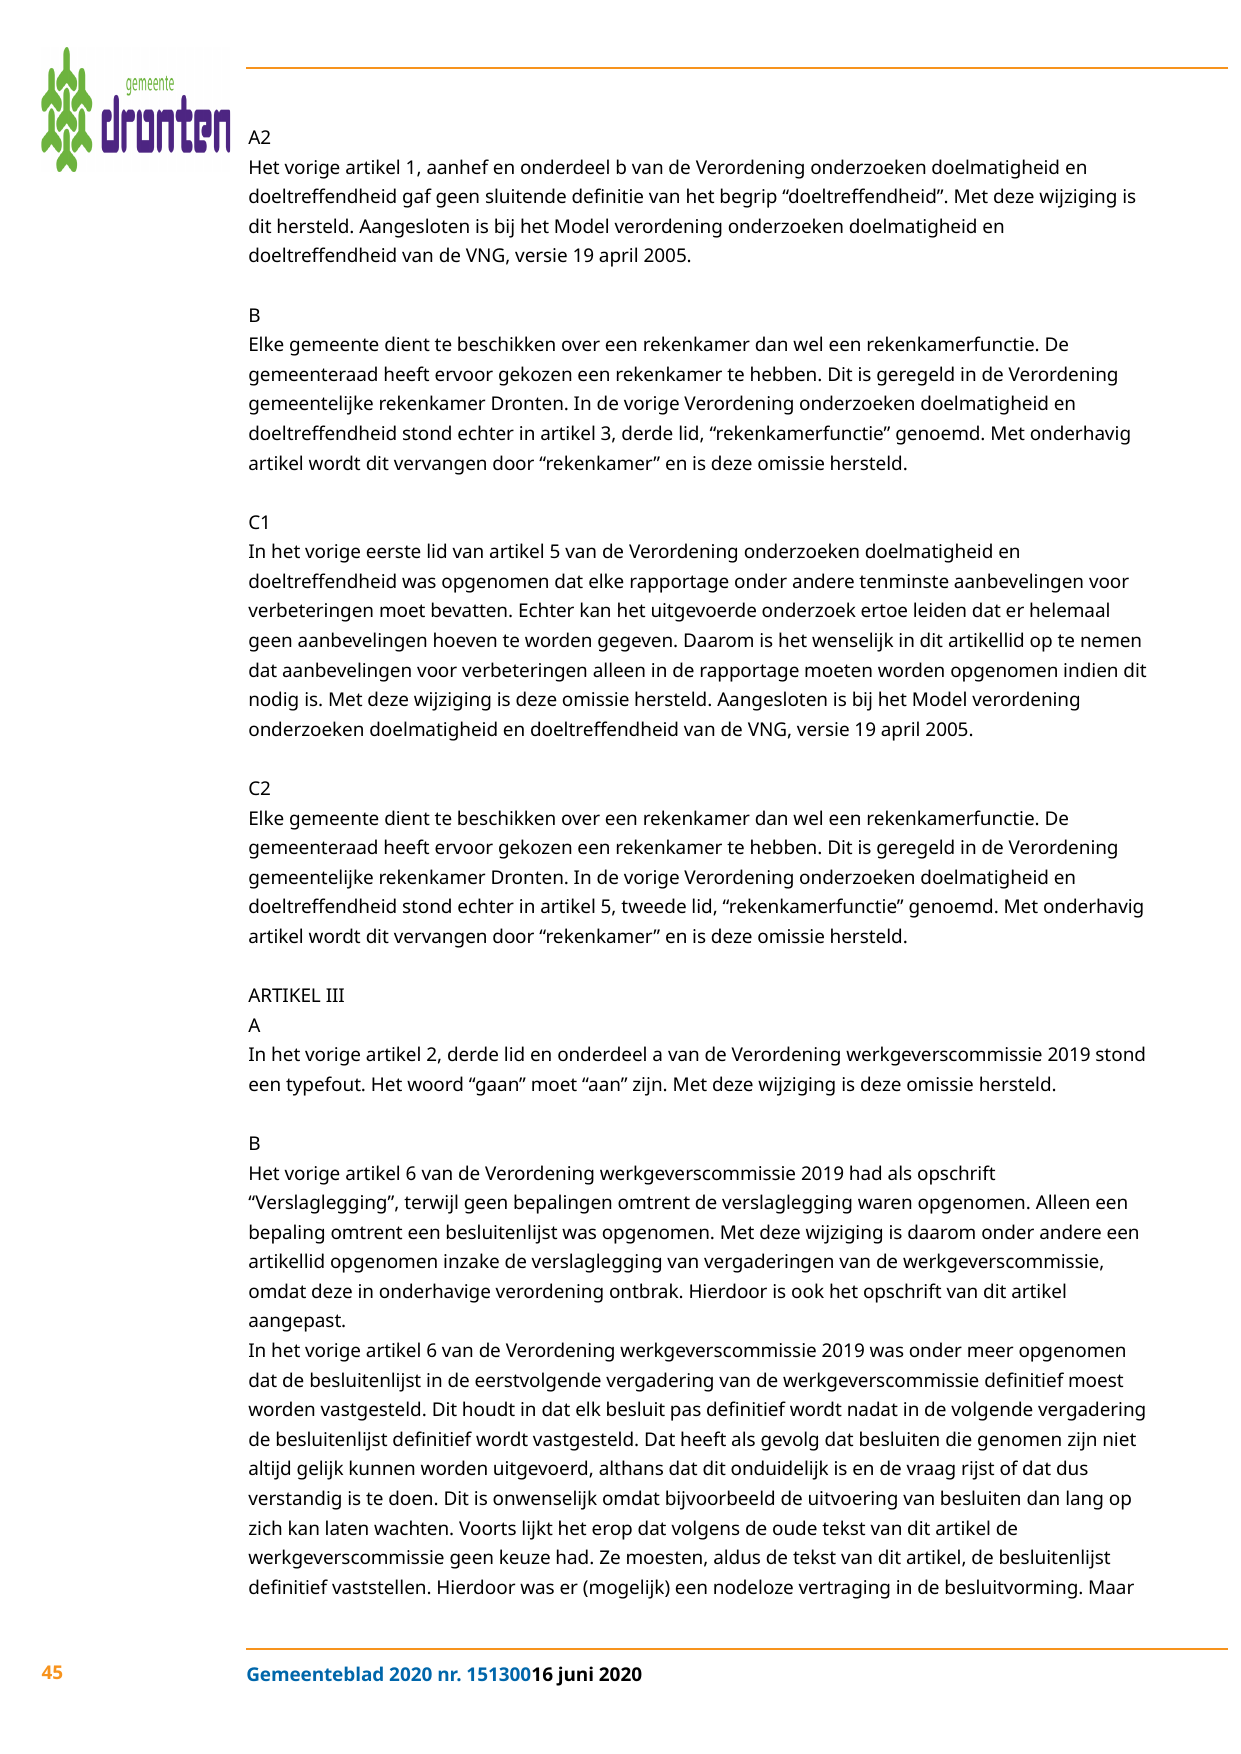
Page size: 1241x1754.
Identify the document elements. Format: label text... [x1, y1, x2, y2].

text A [248, 1012, 1152, 1038]
text B [248, 302, 1152, 328]
text Elke gemeente dient te beschikken over een rekenkamer dan wel een rekenkamerfunctie. De gemeenteraad heeft ervoor gekozen een rekenkamer te hebben. Dit is geregeld in de Verordening gemeentelijke rekenkamer Dronten. In de vorige Verordening onderzoeken doelmatigheid en doeltreffendheid stond echter in artikel 5, tweede lid, “rekenkamerfunctie” genoemd. Met onderhavig artikel wordt dit vervangen door “rekenkamer” en is deze omissie hersteld. [248, 805, 1152, 949]
text In het vorige artikel 2, derde lid en onderdeel a van de Verordening werkgeverscommissie 2019 stond een typefout. Het woord “gaan” moet “aan” zijn. Met deze wijziging is deze omissie hersteld. [248, 1041, 1152, 1097]
text C1 [248, 509, 1152, 535]
text In het vorige artikel 6 van de Verordening werkgeverscommissie 2019 was onder meer opgenomen dat de besluitenlijst in de eerstvolgende vergadering van de werkgeverscommissie definitief moest worden vastgesteld. Dit houdt in dat elk besluit pas definitief wordt nadat in de volgende vergadering de besluitenlijst definitief wordt vastgesteld. Dat heeft als gevolg dat besluiten die genomen zijn niet altijd gelijk kunnen worden uitgevoerd, althans dat dit onduidelijk is en de vraag rijst of dat dus verstandig is te doen. Dit is onwenselijk omdat bijvoorbeeld de uitvoering van besluiten dan lang op zich kan laten wachten. Voorts lijkt het erop dat volgens de oude tekst van dit artikel de werkgeverscommissie geen keuze had. Ze moesten, aldus de tekst van dit artikel, de besluitenlijst definitief vaststellen. Hierdoor was er (mogelijk) een nodeloze vertraging in de besluitvorming. Maar [248, 1337, 1152, 1600]
text A2 [248, 124, 1152, 150]
text C2 [248, 775, 1152, 801]
picture [41, 47, 231, 172]
text B [248, 1130, 1152, 1156]
text Elke gemeente dient te beschikken over een rekenkamer dan wel een rekenkamerfunctie. De gemeenteraad heeft ervoor gekozen een rekenkamer te hebben. Dit is geregeld in de Verordening gemeentelijke rekenkamer Dronten. In de vorige Verordening onderzoeken doelmatigheid en doeltreffendheid stond echter in artikel 3, derde lid, “rekenkamerfunctie” genoemd. Met onderhavig artikel wordt dit vervangen door “rekenkamer” en is deze omissie hersteld. [248, 331, 1152, 476]
text Het vorige artikel 1, aanhef en onderdeel b van de Verordening onderzoeken doelmatigheid en doeltreffendheid gaf geen sluitende definitie van het begrip “doeltreffendheid”. Met deze wijziging is dit hersteld. Aangesloten is bij het Model verordening onderzoeken doelmatigheid en doeltreffendheid van de VNG, versie 19 april 2005. [248, 154, 1152, 268]
text ARTIKEL III [248, 982, 1152, 1008]
text In het vorige eerste lid van artikel 5 van de Verordening onderzoeken doelmatigheid en doeltreffendheid was opgenomen dat elke rapportage onder andere tenminste aanbevelingen voor verbeteringen moet bevatten. Echter kan het uitgevoerde onderzoek ertoe leiden dat er helemaal geen aanbevelingen hoeven te worden gegeven. Daarom is het wenselijk in dit artikellid op te nemen dat aanbevelingen voor verbeteringen alleen in de rapportage moeten worden opgenomen indien dit nodig is. Met deze wijziging is deze omissie hersteld. Aangesloten is bij het Model verordening onderzoeken doelmatigheid en doeltreffendheid van de VNG, versie 19 april 2005. [248, 538, 1152, 742]
text Het vorige artikel 6 van de Verordening werkgeverscommissie 2019 had als opschrift “Verslaglegging”, terwijl geen bepalingen omtrent de verslaglegging waren opgenomen. Alleen een bepaling omtrent een besluitenlijst was opgenomen. Met deze wijziging is daarom onder andere een artikellid opgenomen inzake de verslaglegging van vergaderingen van de werkgeverscommissie, omdat deze in onderhavige verordening ontbrak. Hierdoor is ook het opschrift van dit artikel aangepast. [248, 1160, 1152, 1333]
